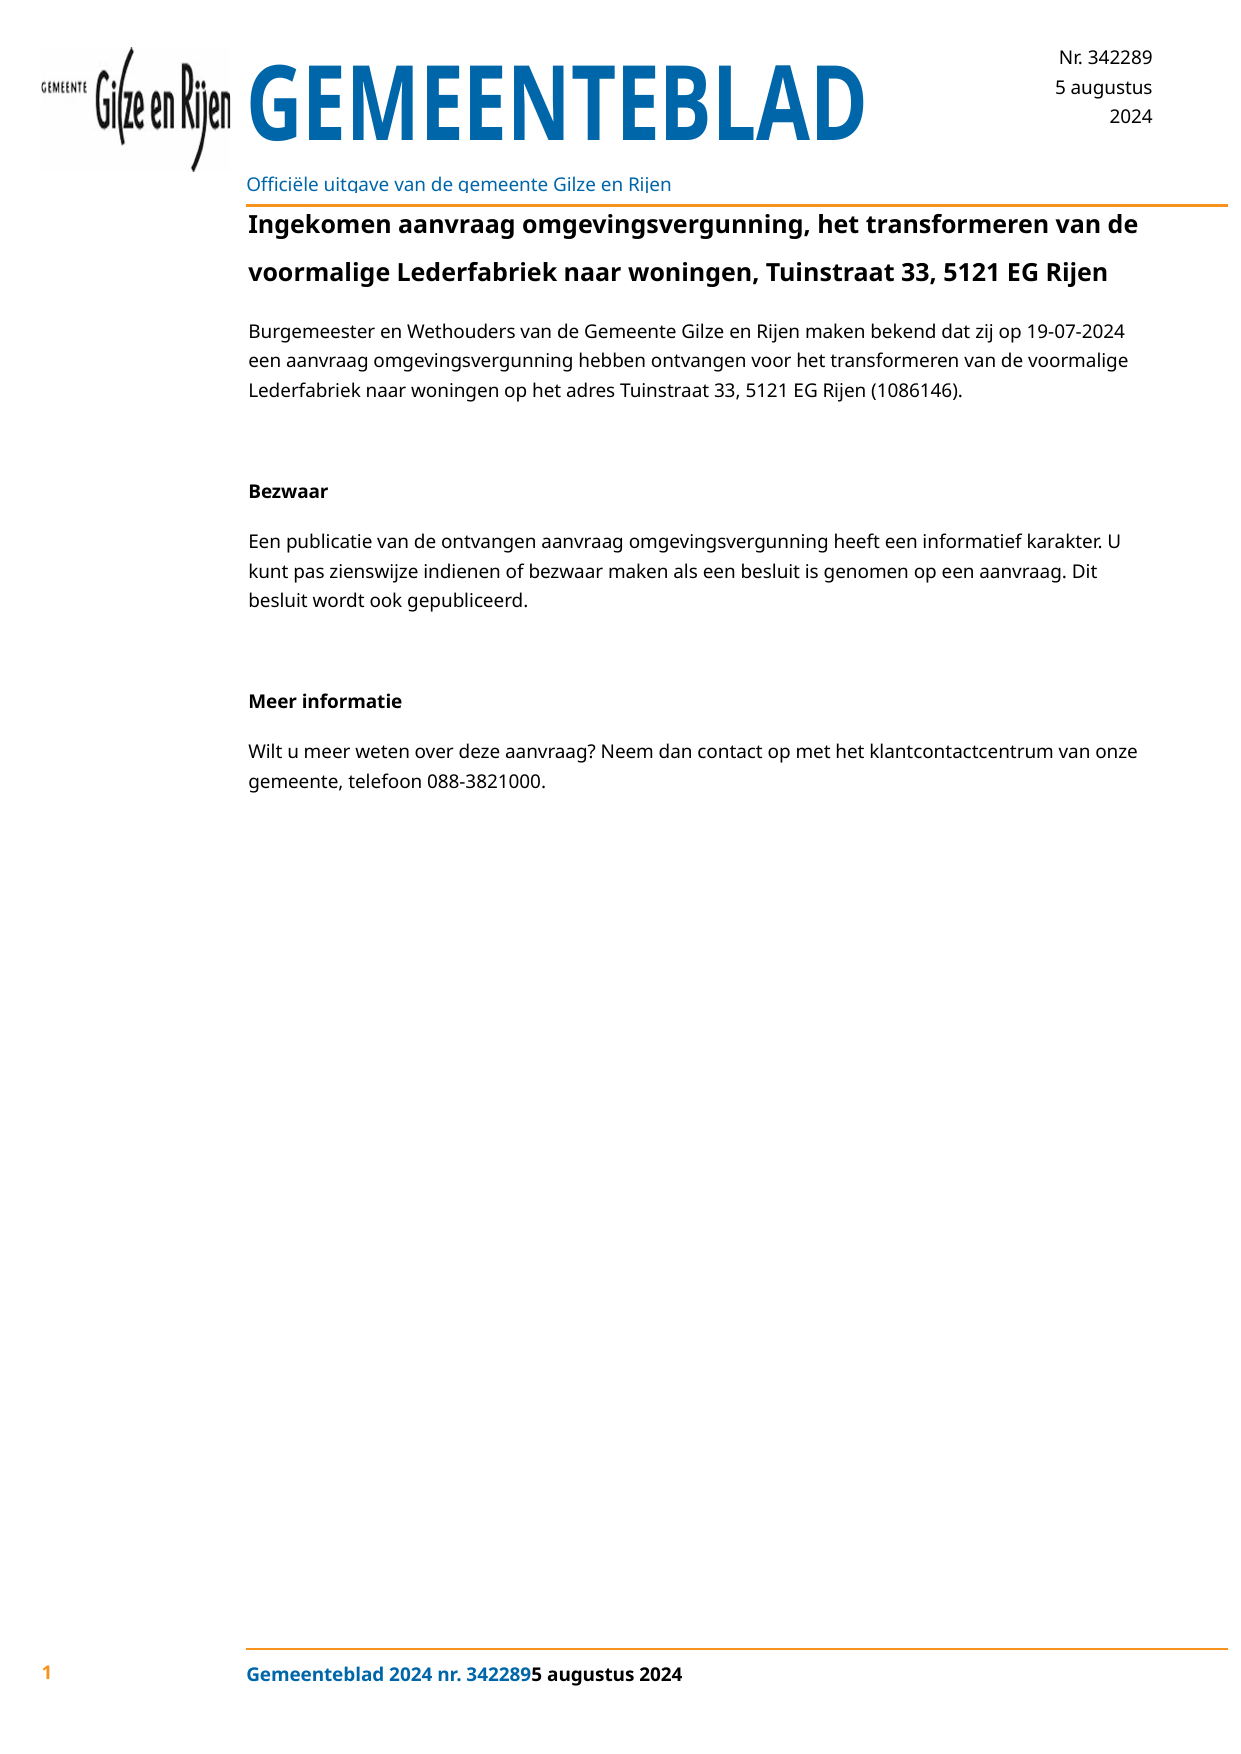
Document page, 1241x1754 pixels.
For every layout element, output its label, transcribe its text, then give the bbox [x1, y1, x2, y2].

text Burgemeester en Wethouders van de Gemeente Gilze en Rijen maken bekend dat zij op 19-07-2024 een aanvraag omgevingsvergunning hebben ontvangen voor het transformeren van de voormalige Lederfabriek naar woningen op het adres Tuinstraat 33, 5121 EG Rijen (1086146). [248, 318, 1152, 403]
text Ingekomen aanvraag omgevingsvergunning, het transformeren van de voormalige Lederfabriek naar woningen, Tuinstraat 33, 5121 EG Rijen [248, 207, 1152, 288]
text Meer informatie [248, 688, 1152, 714]
text Wilt u meer weten over deze aanvraag? Neem dan contact op met het klantcontactcentrum van onze gemeente, telefoon 088-3821000. [248, 739, 1152, 794]
text Bezwaar [248, 478, 1152, 504]
text Een publicatie van de ontvangen aanvraag omgevingsvergunning heeft een informatief karakter. U kunt pas zienswijze indienen of bezwaar maken als een besluit is genomen op een aanvraag. Dit besluit wordt ook gepubliceerd. [248, 528, 1152, 613]
picture [41, 47, 231, 172]
